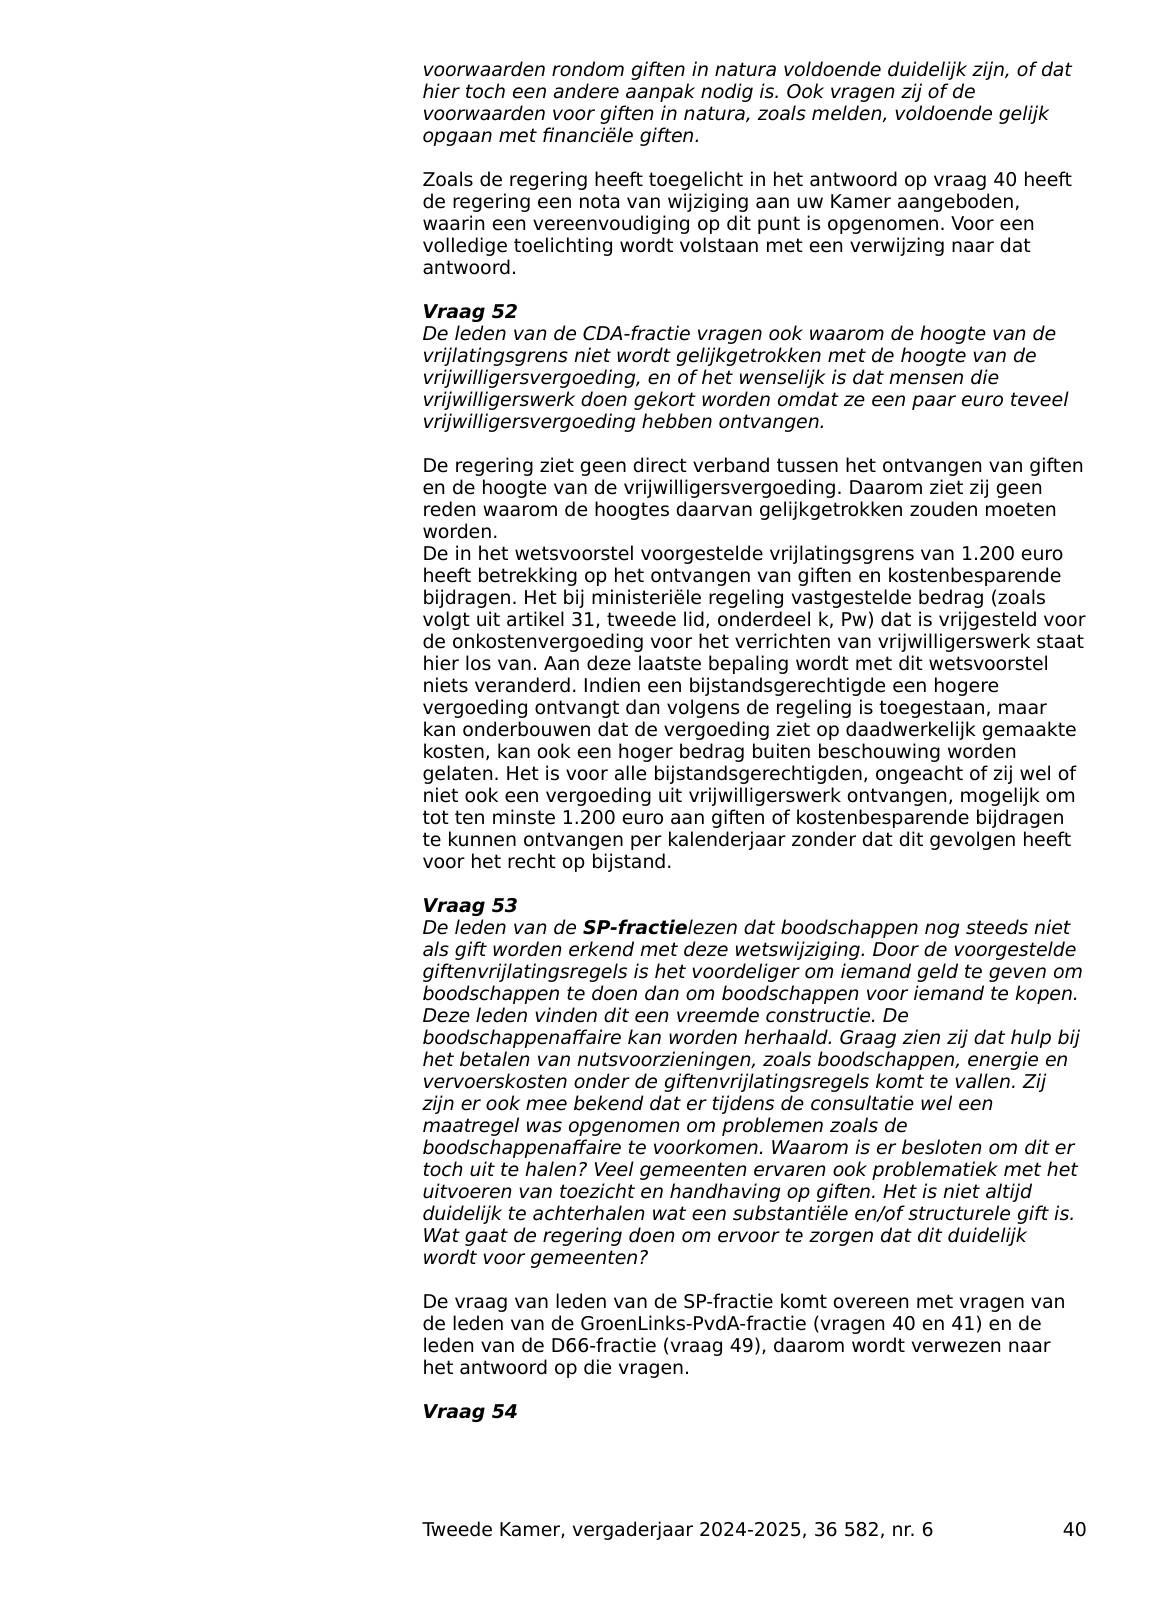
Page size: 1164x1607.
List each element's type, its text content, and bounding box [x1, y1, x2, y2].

text De vraag van leden van de SP-fractie komt overeen met vragen van de leden van de GroenLinks-PvdA-fractie (vragen 40 en 41) en de leden van de D66-fractie (vraag 49), daarom wordt verwezen naar het antwoord op die vragen. [422, 1291, 1087, 1379]
text De leden van de CDA-fractie vragen ook waarom de hoogte van de vrijlatingsgrens niet wordt gelijkgetrokken met de hoogte van de vrijwilligersvergoeding, en of het wenselijk is dat mensen die vrijwilligerswerk doen gekort worden omdat ze een paar euro teveel vrijwilligersvergoeding hebben ontvangen. [422, 323, 1087, 433]
text De leden van de SP-fractielezen dat boodschappen nog steeds niet als gift worden erkend met deze wetswijziging. Door de voorgestelde giftenvrijlatingsregels is het voordeliger om iemand geld te geven om boodschappen te doen dan om boodschappen voor iemand te kopen. Deze leden vinden dit een vreemde constructie. De boodschappenaffaire kan worden herhaald. Graag zien zij dat hulp bij het betalen van nutsvoorzieningen, zoals boodschappen, energie en vervoerskosten onder de giftenvrijlatingsregels komt te vallen. Zij zijn er ook mee bekend dat er tijdens de consultatie wel een maatregel was opgenomen om problemen zoals de boodschappenaffaire te voorkomen. Waarom is er besloten om dit er toch uit te halen? Veel gemeenten ervaren ook problematiek met het uitvoeren van toezicht en handhaving op giften. Het is niet altijd duidelijk te achterhalen wat een substantiële en/of structurele gift is. Wat gaat de regering doen om ervoor te zorgen dat dit duidelijk wordt voor gemeenten? [422, 917, 1087, 1269]
text Vraag 53 [422, 895, 1087, 917]
text Vraag 54 [422, 1401, 1087, 1423]
text De in het wetsvoorstel voorgestelde vrijlatingsgrens van 1.200 euro heeft betrekking op het ontvangen van giften en kostenbesparende bijdragen. Het bij ministeriële regeling vastgestelde bedrag (zoals volgt uit artikel 31, tweede lid, onderdeel k, Pw) dat is vrijgesteld voor de onkostenvergoeding voor het verrichten van vrijwilligerswerk staat hier los van. Aan deze laatste bepaling wordt met dit wetsvoorstel niets veranderd. Indien een bijstandsgerechtigde een hogere vergoeding ontvangt dan volgens de regeling is toegestaan, maar kan onderbouwen dat de vergoeding ziet op daadwerkelijk gemaakte kosten, kan ook een hoger bedrag buiten beschouwing worden gelaten. Het is voor alle bijstandsgerechtigden, ongeacht of zij wel of niet ook een vergoeding uit vrijwilligerswerk ontvangen, mogelijk om tot ten minste 1.200 euro aan giften of kostenbesparende bijdragen te kunnen ontvangen per kalenderjaar zonder dat dit gevolgen heeft voor het recht op bijstand. [422, 543, 1087, 873]
text Zoals de regering heeft toegelicht in het antwoord op vraag 40 heeft de regering een nota van wijziging aan uw Kamer aangeboden, waarin een vereenvoudiging op dit punt is opgenomen. Voor een volledige toelichting wordt volstaan met een verwijzing naar dat antwoord. [422, 169, 1087, 279]
text De regering ziet geen direct verband tussen het ontvangen van giften en de hoogte van de vrijwilligersvergoeding. Daarom ziet zij geen reden waarom de hoogtes daarvan gelijkgetrokken zouden moeten worden. [422, 455, 1087, 543]
text voorwaarden rondom giften in natura voldoende duidelijk zijn, of dat hier toch een andere aanpak nodig is. Ook vragen zij of de voorwaarden voor giften in natura, zoals melden, voldoende gelijk opgaan met financiële giften. [422, 59, 1087, 147]
text Vraag 52 [422, 301, 1087, 323]
